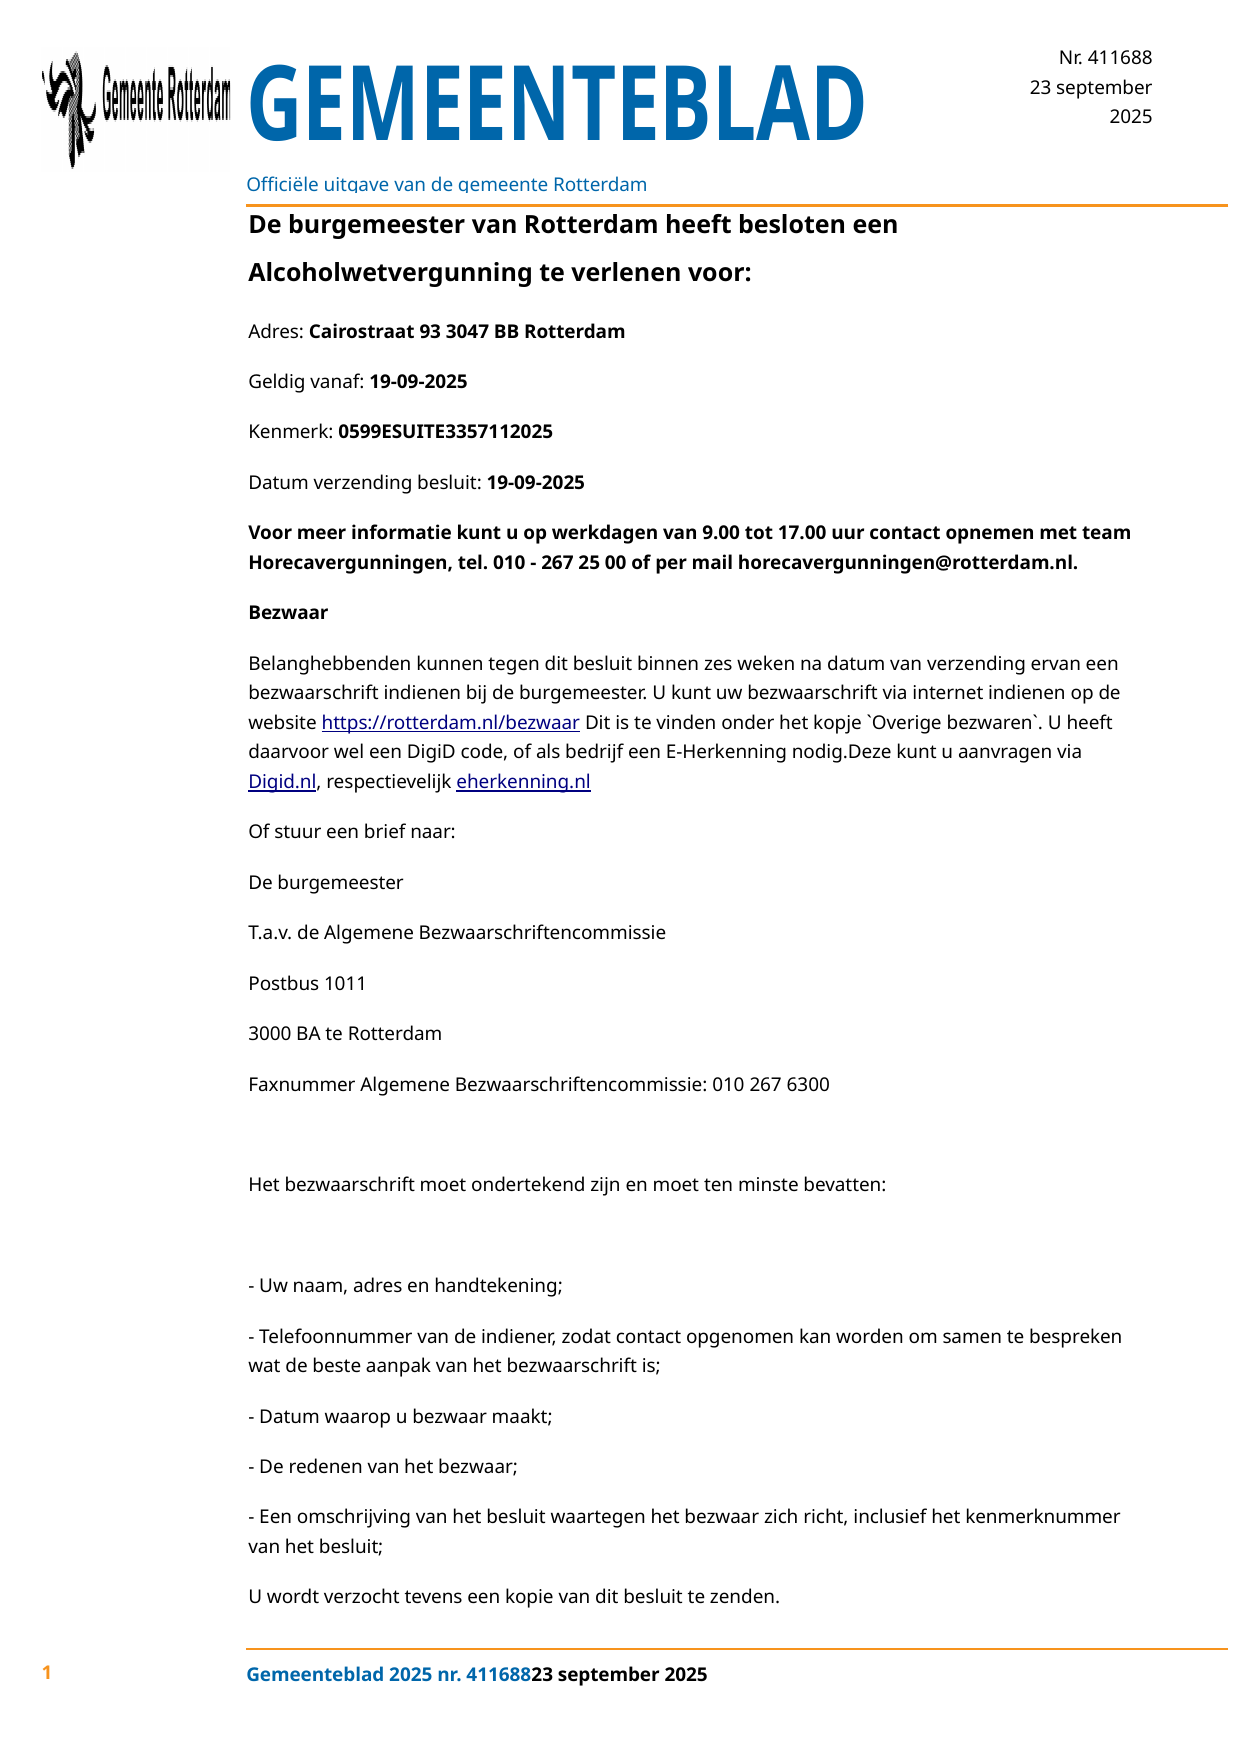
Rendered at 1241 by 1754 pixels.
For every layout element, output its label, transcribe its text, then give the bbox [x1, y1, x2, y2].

text Belanghebbenden kunnen tegen dit besluit binnen zes weken na datum van verzending ervan een bezwaarschrift indienen bij de burgemeester. U kunt uw bezwaarschrift via internet indienen op de website https://rotterdam.nl/bezwaar Dit is te vinden onder het kopje `Overige bezwaren`. U heeft daarvoor wel een DigiD code, of als bedrijf een E-Herkenning nodig.Deze kunt u aanvragen via Digid.nl, respectievelijk eherkenning.nl [248, 650, 1152, 794]
text Faxnummer Algemene Bezwaarschriftencommissie: 010 267 6300 [248, 1071, 1152, 1097]
text Bezwaar [248, 599, 1152, 625]
picture [41, 47, 231, 172]
text - Een omschrijving van het besluit waartegen het bezwaar zich richt, inclusief het kenmerknummer van het besluit; [248, 1504, 1152, 1559]
text - De redenen van het bezwaar; [248, 1453, 1152, 1479]
text Het bezwaarschrift moet ondertekend zijn en moet ten minste bevatten: [248, 1172, 1152, 1197]
text U wordt verzocht tevens een kopie van dit besluit te zenden. [248, 1584, 1152, 1609]
text De burgemeester [248, 869, 1152, 895]
text De burgemeester van Rotterdam heeft besloten een Alcoholwetvergunning te verlenen voor: [248, 207, 1152, 288]
text Adres: Cairostraat 93 3047 BB Rotterdam [248, 318, 1152, 344]
text - Uw naam, adres en handtekening; [248, 1272, 1152, 1298]
text Kenmerk: 0599ESUITE3357112025 [248, 419, 1152, 444]
text Of stuur een brief naar: [248, 819, 1152, 844]
text Datum verzending besluit: 19-09-2025 [248, 469, 1152, 495]
text Geldig vanaf: 19-09-2025 [248, 368, 1152, 394]
text Postbus 1011 [248, 970, 1152, 996]
text - Telefoonnummer van de indiener, zodat contact opgenomen kan worden om samen te bespreken wat de beste aanpak van het bezwaarschrift is; [248, 1323, 1152, 1378]
text - Datum waarop u bezwaar maakt; [248, 1403, 1152, 1429]
text 3000 BA te Rotterdam [248, 1020, 1152, 1046]
text T.a.v. de Algemene Bezwaarschriftencommissie [248, 919, 1152, 945]
text Voor meer informatie kunt u op werkdagen van 9.00 tot 17.00 uur contact opnemen met team Horecavergunningen, tel. 010 - 267 25 00 of per mail horecavergunningen@rotterdam.nl. [248, 519, 1152, 575]
